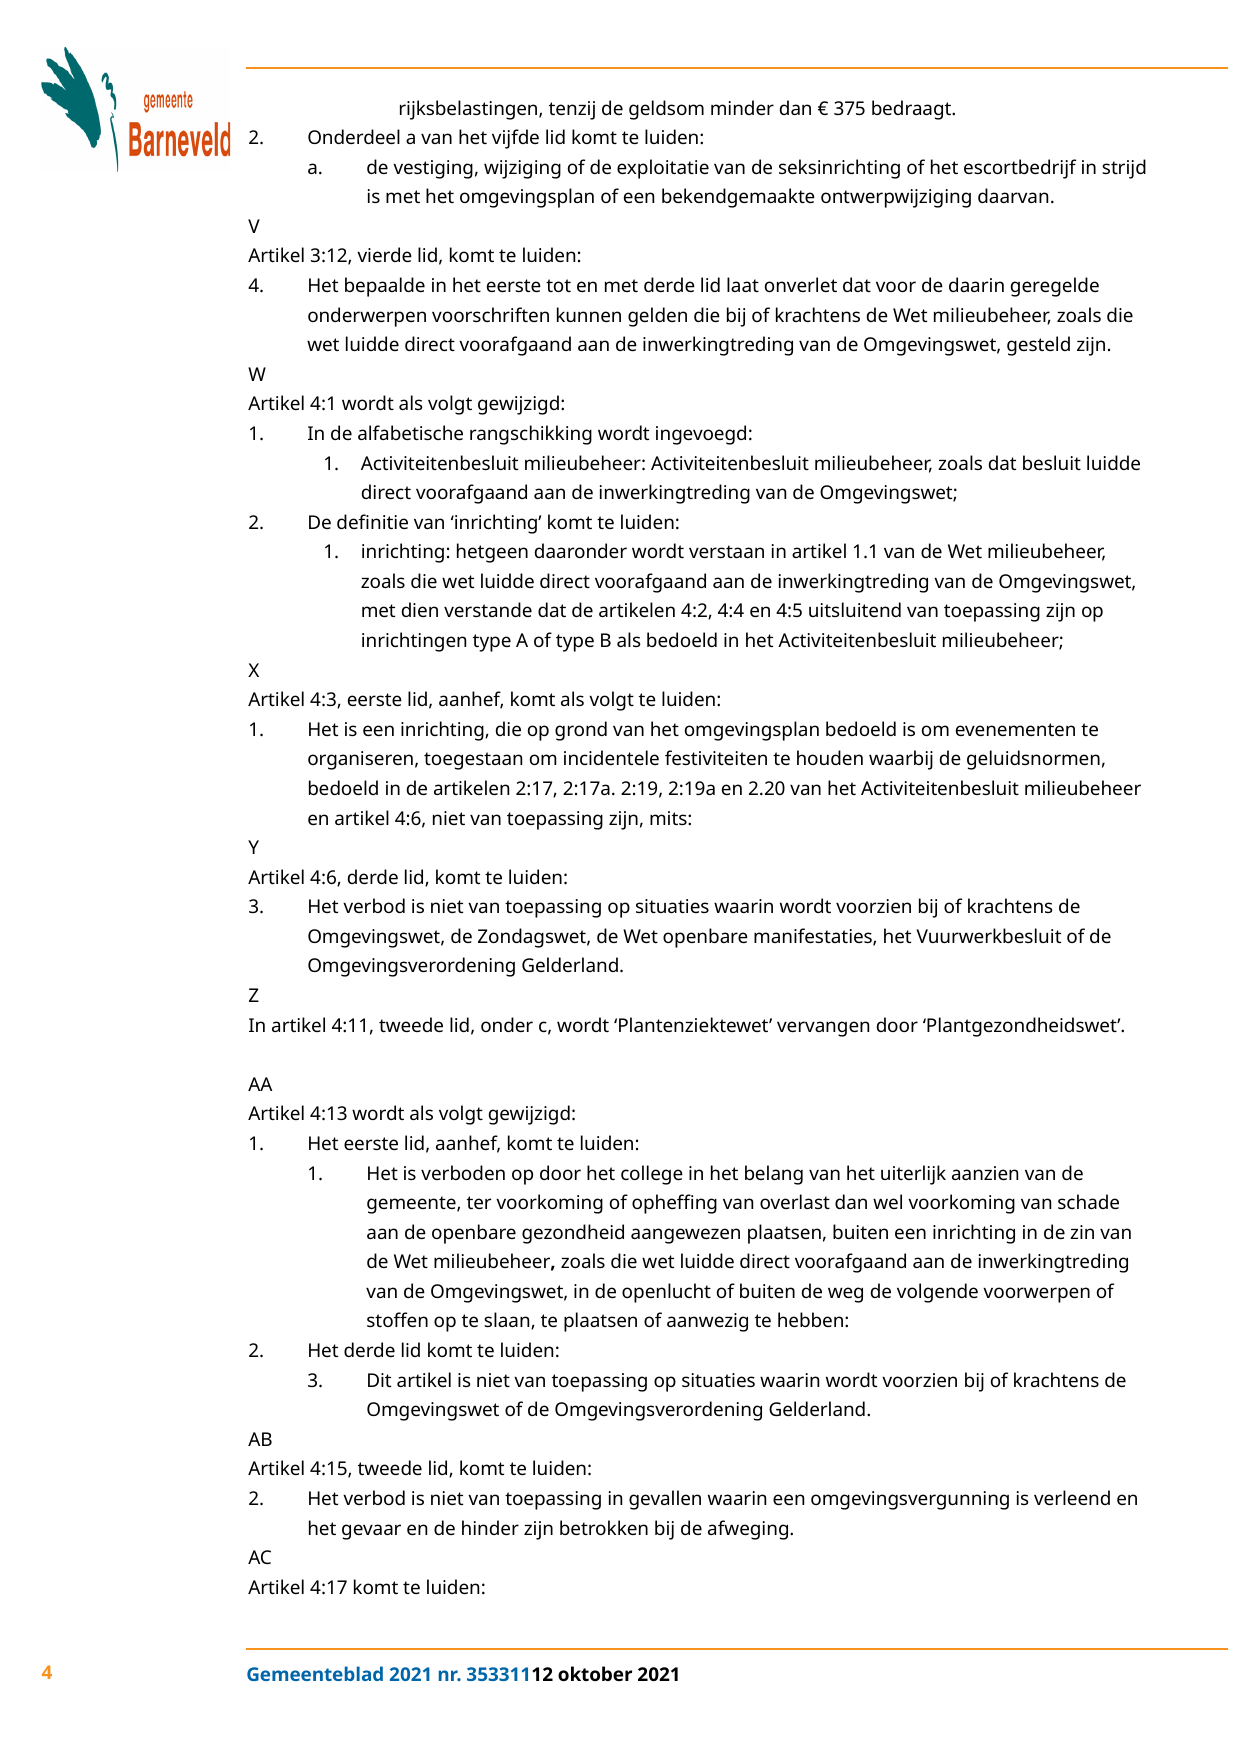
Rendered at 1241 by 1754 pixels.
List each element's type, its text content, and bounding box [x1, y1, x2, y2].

text Y [248, 834, 1152, 860]
text AB [248, 1426, 1152, 1452]
list In de alfabetische rangschikking wordt ingevoegd: [248, 420, 1152, 446]
list de vestiging, wijziging of de exploitatie van de seksinrichting of het escortbedrijf in strijd is met het omgevingsplan of een bekendgemaakte ontwerpwijziging daarvan. [307, 154, 1152, 209]
text AA [248, 1071, 1152, 1097]
list rijksbelastingen, tenzij de geldsom minder dan € 375 bedraagt. [361, 95, 1152, 121]
text Artikel 4:3, eerste lid, aanhef, komt als volgt te luiden: [248, 686, 1152, 712]
list Het verbod is niet van toepassing op situaties waarin wordt voorzien bij of krachtens de Omgevingswet, de Zondagswet, de Wet openbare manifestaties, het Vuurwerkbesluit of de Omgevingsverordening Gelderland. [248, 893, 1152, 978]
list Het is verboden op door het college in het belang van het uiterlijk aanzien van de gemeente, ter voorkoming of opheffing van overlast dan wel voorkoming van schade aan de openbare gezondheid aangewezen plaatsen, buiten een inrichting in de zin van de Wet milieubeheer, zoals die wet luidde direct voorafgaand aan de inwerkingtreding van de Omgevingswet, in de openlucht of buiten de weg de volgende voorwerpen of stoffen op te slaan, te plaatsen of aanwezig te hebben: [307, 1160, 1152, 1333]
text Artikel 3:12, vierde lid, komt te luiden: [248, 243, 1152, 268]
text W [248, 361, 1152, 387]
text Artikel 4:1 wordt als volgt gewijzigd: [248, 391, 1152, 416]
list De definitie van ‘inrichting’ komt te luiden: [248, 509, 1152, 535]
list Het derde lid komt te luiden: [248, 1337, 1152, 1363]
text X [248, 657, 1152, 683]
text Artikel 4:15, tweede lid, komt te luiden: [248, 1456, 1152, 1481]
list Het bepaalde in het eerste tot en met derde lid laat onverlet dat voor de daarin geregelde onderwerpen voorschriften kunnen gelden die bij of krachtens de Wet milieubeheer, zoals die wet luidde direct voorafgaand aan de inwerkingtreding van de Omgevingswet, gesteld zijn. [248, 272, 1152, 357]
list Activiteitenbesluit milieubeheer: Activiteitenbesluit milieubeheer, zoals dat besluit luidde direct voorafgaand aan de inwerkingtreding van de Omgevingswet; [323, 450, 1152, 505]
list Onderdeel a van het vijfde lid komt te luiden: [248, 124, 1152, 150]
text AC [248, 1544, 1152, 1570]
list Dit artikel is niet van toepassing op situaties waarin wordt voorzien bij of krachtens de Omgevingswet of de Omgevingsverordening Gelderland. [307, 1367, 1152, 1422]
text V [248, 213, 1152, 239]
list Het eerste lid, aanhef, komt te luiden: [248, 1130, 1152, 1156]
text Artikel 4:13 wordt als volgt gewijzigd: [248, 1101, 1152, 1126]
text Z [248, 982, 1152, 1008]
list Het verbod is niet van toepassing in gevallen waarin een omgevingsvergunning is verleend en het gevaar en de hinder zijn betrokken bij de afweging. [248, 1485, 1152, 1541]
text Artikel 4:6, derde lid, komt te luiden: [248, 864, 1152, 890]
list Het is een inrichting, die op grond van het omgevingsplan bedoeld is om evenementen te organiseren, toegestaan om incidentele festiviteiten te houden waarbij de geluidsnormen, bedoeld in de artikelen 2:17, 2:17a. 2:19, 2:19a en 2.20 van het Activiteitenbesluit milieubeheer en artikel 4:6, niet van toepassing zijn, mits: [248, 716, 1152, 831]
text In artikel 4:11, tweede lid, onder c, wordt ‘Plantenziektewet’ vervangen door ‘Plantgezondheidswet’. [248, 1012, 1152, 1038]
list inrichting: hetgeen daaronder wordt verstaan in artikel 1.1 van de Wet milieubeheer, zoals die wet luidde direct voorafgaand aan de inwerkingtreding van de Omgevingswet, met dien verstande dat de artikelen 4:2, 4:4 en 4:5 uitsluitend van toepassing zijn op inrichtingen type A of type B als bedoeld in het Activiteitenbesluit milieubeheer; [323, 538, 1152, 653]
text Artikel 4:17 komt te luiden: [248, 1574, 1152, 1600]
picture [41, 47, 231, 172]
